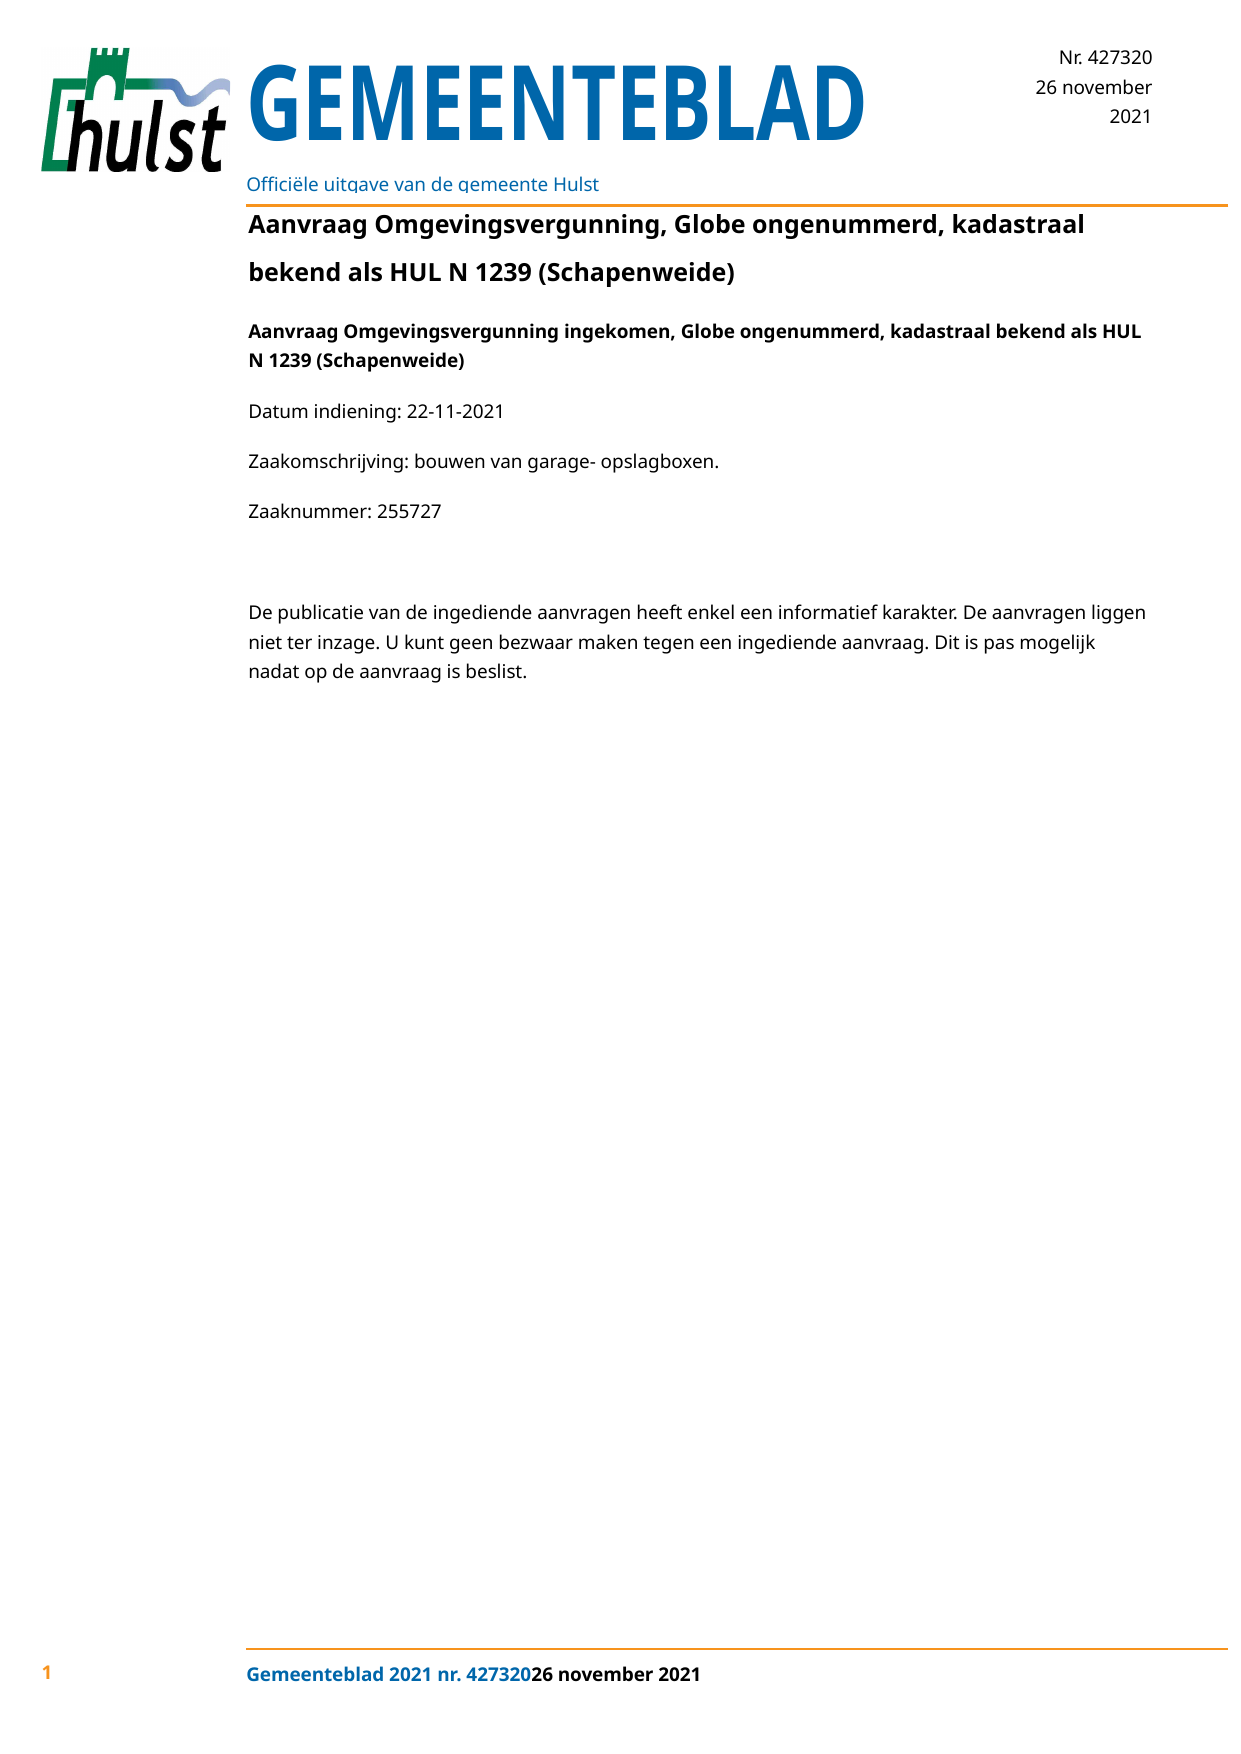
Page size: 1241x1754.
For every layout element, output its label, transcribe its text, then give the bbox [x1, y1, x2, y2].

text Aanvraag Omgevingsvergunning ingekomen, Globe ongenummerd, kadastraal bekend als HUL N 1239 (Schapenweide) [248, 318, 1152, 373]
text De publicatie van de ingediende aanvragen heeft enkel een informatief karakter. De aanvragen liggen niet ter inzage. U kunt geen bezwaar maken tegen een ingediende aanvraag. Dit is pas mogelijk nadat op de aanvraag is beslist. [248, 599, 1152, 684]
picture [41, 47, 231, 172]
text Datum indiening: 22-11-2021 [248, 398, 1152, 424]
text Zaaknummer: 255727 [248, 499, 1152, 524]
text Zaakomschrijving: bouwen van garage- opslagboxen. [248, 448, 1152, 474]
text Aanvraag Omgevingsvergunning, Globe ongenummerd, kadastraal bekend als HUL N 1239 (Schapenweide) [248, 207, 1152, 288]
